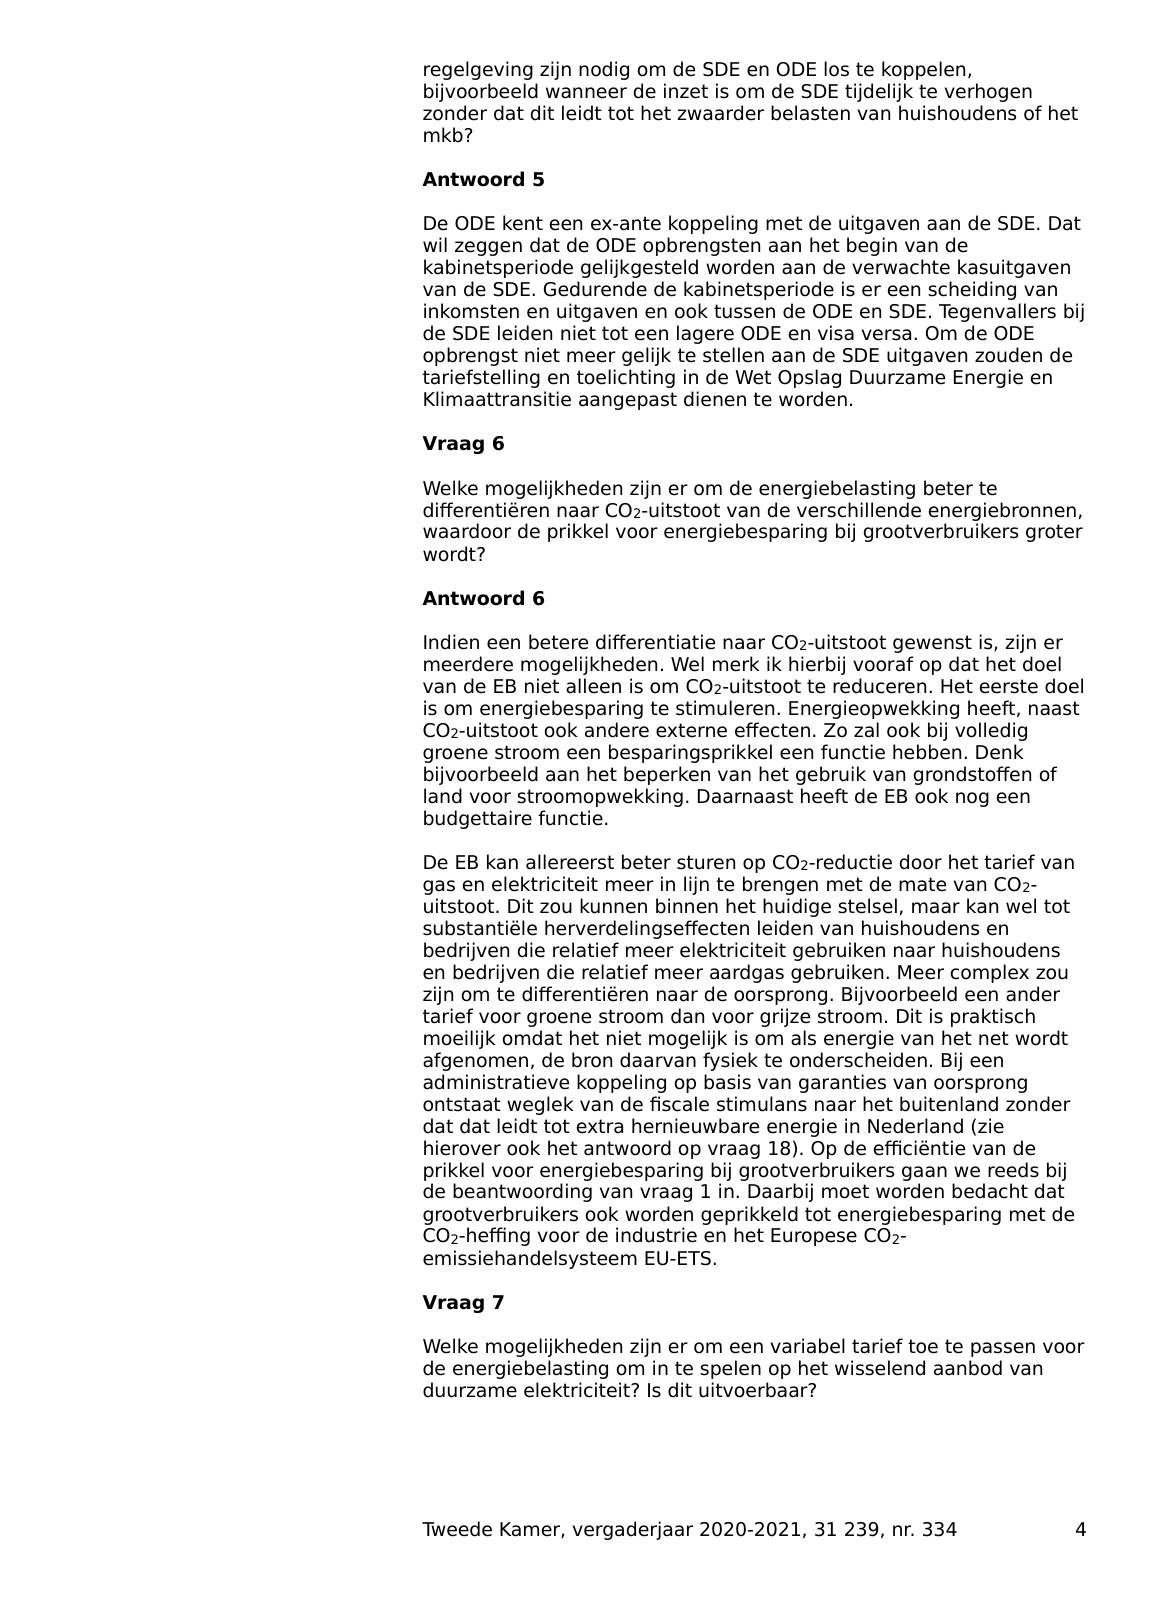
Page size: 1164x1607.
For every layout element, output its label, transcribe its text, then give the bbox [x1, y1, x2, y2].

text Welke mogelijkheden zijn er om de energiebelasting beter te differentiëren naar CO2-uitstoot van de verschillende energiebronnen, waardoor de prikkel voor energiebesparing bij grootverbruikers groter wordt? [422, 477, 1087, 565]
text regelgeving zijn nodig om de SDE en ODE los te koppelen, bijvoorbeeld wanneer de inzet is om de SDE tijdelijk te verhogen zonder dat dit leidt tot het zwaarder belasten van huishoudens of het mkb? [422, 59, 1087, 147]
text Indien een betere differentiatie naar CO2-uitstoot gewenst is, zijn er meerdere mogelijkheden. Wel merk ik hierbij vooraf op dat het doel van de EB niet alleen is om CO2-uitstoot te reduceren. Het eerste doel is om energiebesparing te stimuleren. Energieopwekking heeft, naast CO2-uitstoot ook andere externe effecten. Zo zal ook bij volledig groene stroom een besparingsprikkel een functie hebben. Denk bijvoorbeeld aan het beperken van het gebruik van grondstoffen of land voor stroomopwekking. Daarnaast heeft de EB ook nog een budgettaire functie. [422, 632, 1087, 829]
text De EB kan allereerst beter sturen op CO2-reductie door het tarief van gas en elektriciteit meer in lijn te brengen met de mate van CO2-uitstoot. Dit zou kunnen binnen het huidige stelsel, maar kan wel tot substantiële herverdelingseffecten leiden van huishoudens en bedrijven die relatief meer elektriciteit gebruiken naar huishoudens en bedrijven die relatief meer aardgas gebruiken. Meer complex zou zijn om te differentiëren naar de oorsprong. Bijvoorbeeld een ander tarief voor groene stroom dan voor grijze stroom. Dit is praktisch moeilijk omdat het niet mogelijk is om als energie van het net wordt afgenomen, de bron daarvan fysiek te onderscheiden. Bij een administratieve koppeling op basis van garanties van oorsprong ontstaat weglek van de fiscale stimulans naar het buitenland zonder dat dat leidt tot extra hernieuwbare energie in Nederland (zie hierover ook het antwoord op vraag 18). Op de efficiëntie van de prikkel voor energiebesparing bij grootverbruikers gaan we reeds bij de beantwoording van vraag 1 in. Daarbij moet worden bedacht dat grootverbruikers ook worden geprikkeld tot energiebesparing met de CO2-heffing voor de industrie en het Europese CO2-emissiehandelsysteem EU-ETS. [422, 852, 1087, 1269]
text Welke mogelijkheden zijn er om een variabel tarief toe te passen voor de energiebelasting om in te spelen op het wisselend aanbod van duurzame elektriciteit? Is dit uitvoerbaar? [422, 1336, 1087, 1402]
text De ODE kent een ex-ante koppeling met de uitgaven aan de SDE. Dat wil zeggen dat de ODE opbrengsten aan het begin van de kabinetsperiode gelijkgesteld worden aan de verwachte kasuitgaven van de SDE. Gedurende de kabinetsperiode is er een scheiding van inkomsten en uitgaven en ook tussen de ODE en SDE. Tegenvallers bij de SDE leiden niet tot een lagere ODE en visa versa. Om de ODE opbrengst niet meer gelijk te stellen aan de SDE uitgaven zouden de tariefstelling en toelichting in de Wet Opslag Duurzame Energie en Klimaattransitie aangepast dienen te worden. [422, 213, 1087, 411]
subtitle Vraag 7 [422, 1292, 1087, 1313]
subtitle Antwoord 6 [422, 588, 1087, 609]
subtitle Vraag 6 [422, 433, 1087, 455]
subtitle Antwoord 5 [422, 169, 1087, 191]
